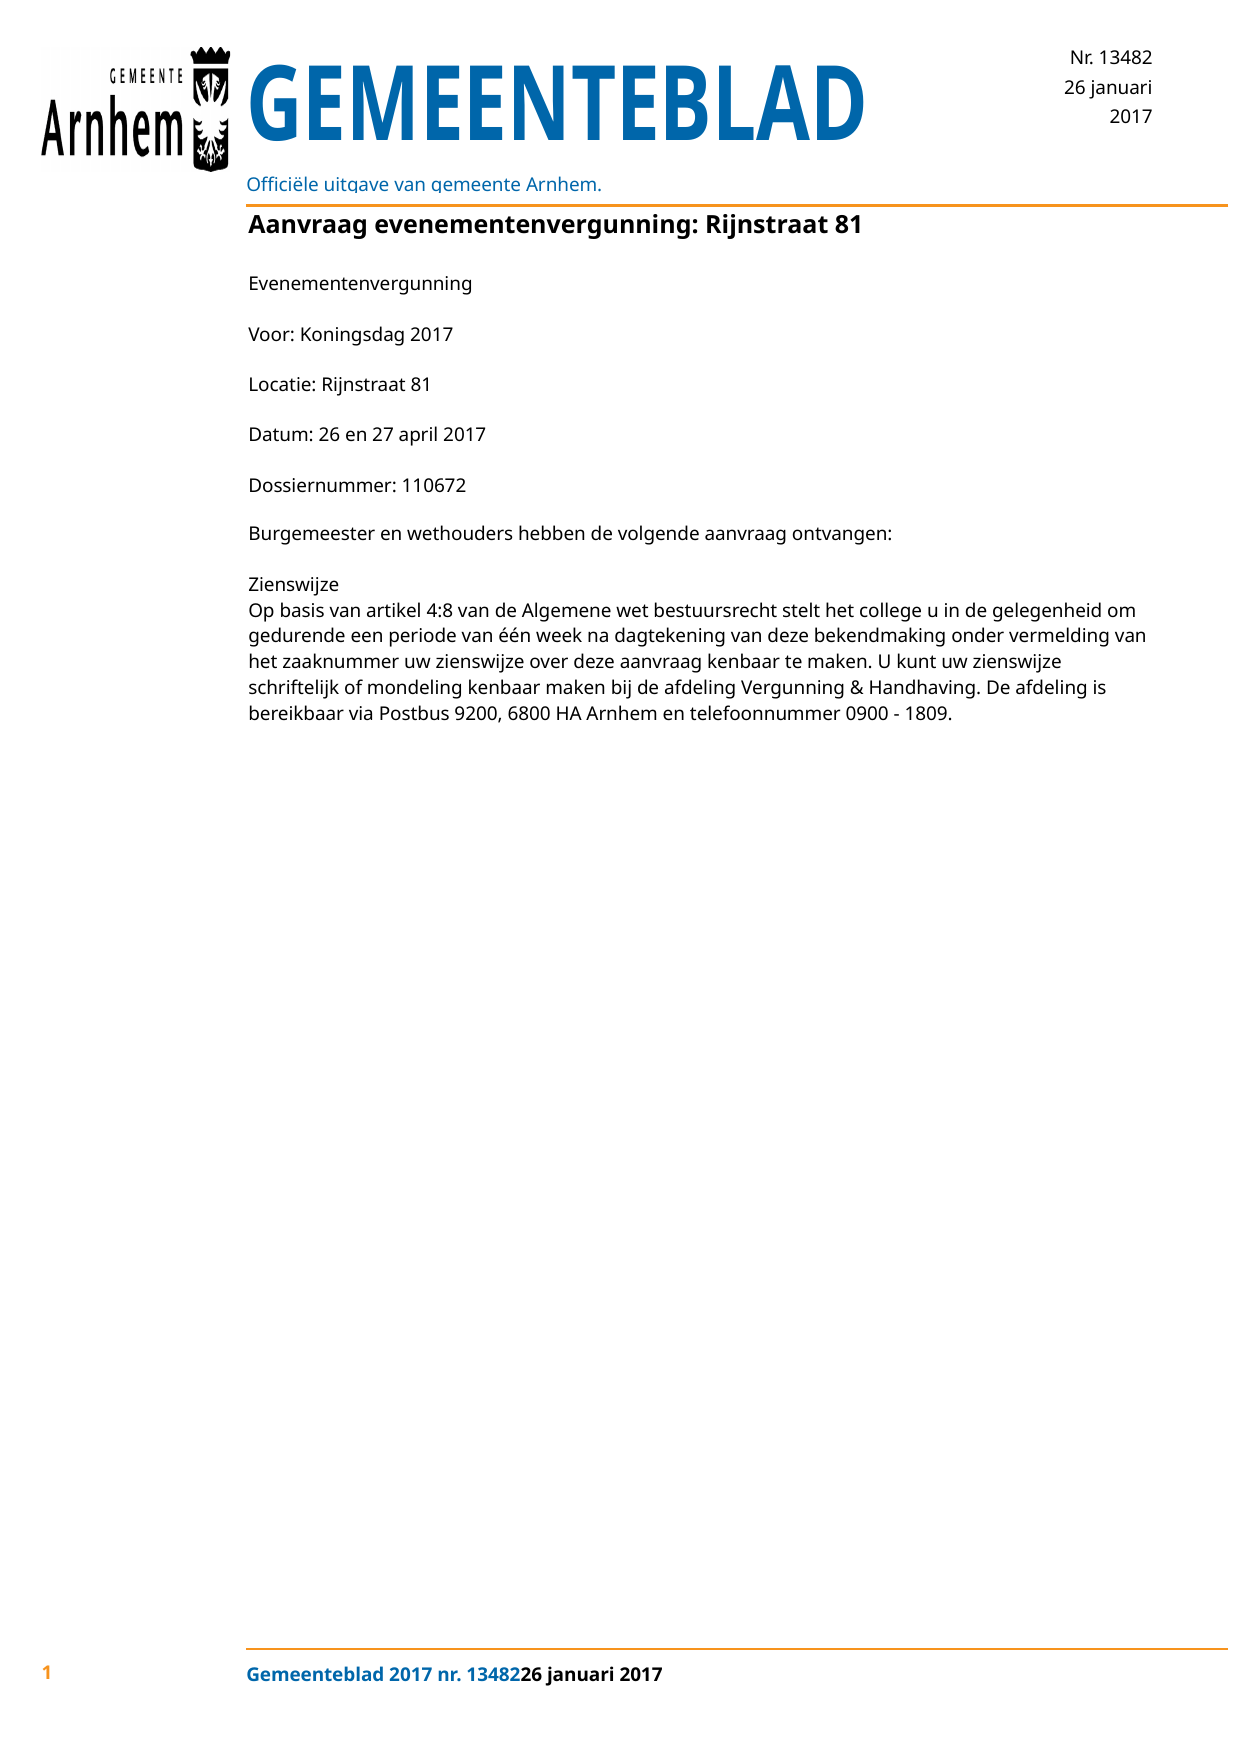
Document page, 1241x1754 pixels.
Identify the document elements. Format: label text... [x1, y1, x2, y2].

text Op basis van artikel 4:8 van de Algemene wet bestuursrecht stelt het college u in de gelegenheid om gedurende een periode van één week na dagtekening van deze bekendmaking onder vermelding van het zaaknummer uw zienswijze over deze aanvraag kenbaar te maken. U kunt uw zienswijze schriftelijk of mondeling kenbaar maken bij de afdeling Vergunning & Handhaving. De afdeling is bereikbaar via Postbus 9200, 6800 HA Arnhem en telefoonnummer 0900 - 1809. [248, 597, 1152, 726]
text Burgemeester en wethouders hebben de volgende aanvraag ontvangen: [248, 520, 1152, 546]
text Dossiernummer: 110672 [248, 472, 1152, 498]
text Aanvraag evenementenvergunning: Rijnstraat 81 [248, 207, 1152, 241]
text Zienswijze [248, 571, 1152, 597]
text Locatie: Rijnstraat 81 [248, 371, 1152, 397]
text Datum: 26 en 27 april 2017 [248, 422, 1152, 447]
picture [41, 47, 231, 172]
text Voor: Koningsdag 2017 [248, 321, 1152, 346]
text Evenementenvergunning [248, 270, 1152, 296]
